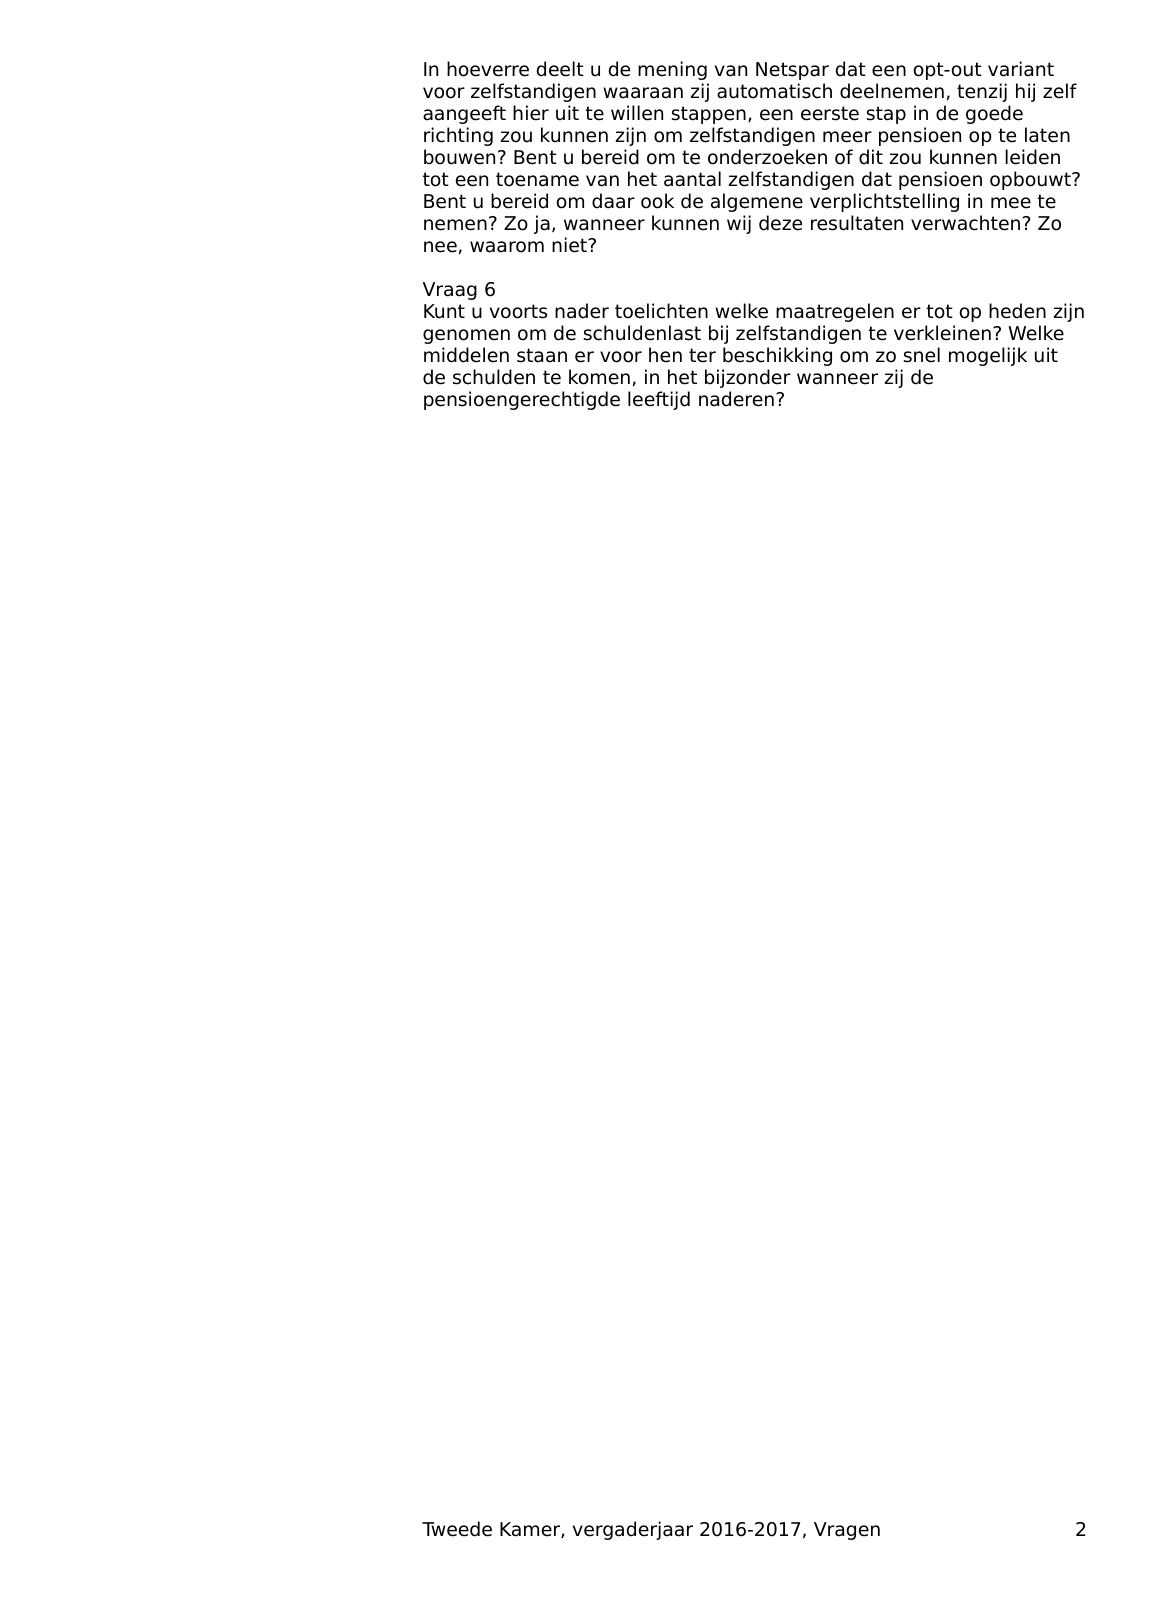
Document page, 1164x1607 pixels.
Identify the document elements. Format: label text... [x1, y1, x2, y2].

text Vraag 6 [422, 279, 1087, 301]
text In hoeverre deelt u de mening van Netspar dat een opt-out variant voor zelfstandigen waaraan zij automatisch deelnemen, tenzij hij zelf aangeeft hier uit te willen stappen, een eerste stap in de goede richting zou kunnen zijn om zelfstandigen meer pensioen op te laten bouwen? Bent u bereid om te onderzoeken of dit zou kunnen leiden tot een toename van het aantal zelfstandigen dat pensioen opbouwt? Bent u bereid om daar ook de algemene verplichtstelling in mee te nemen? Zo ja, wanneer kunnen wij deze resultaten verwachten? Zo nee, waarom niet? [422, 59, 1087, 257]
text Kunt u voorts nader toelichten welke maatregelen er tot op heden zijn genomen om de schuldenlast bij zelfstandigen te verkleinen? Welke middelen staan er voor hen ter beschikking om zo snel mogelijk uit de schulden te komen, in het bijzonder wanneer zij de pensioengerechtigde leeftijd naderen? [422, 301, 1087, 411]
